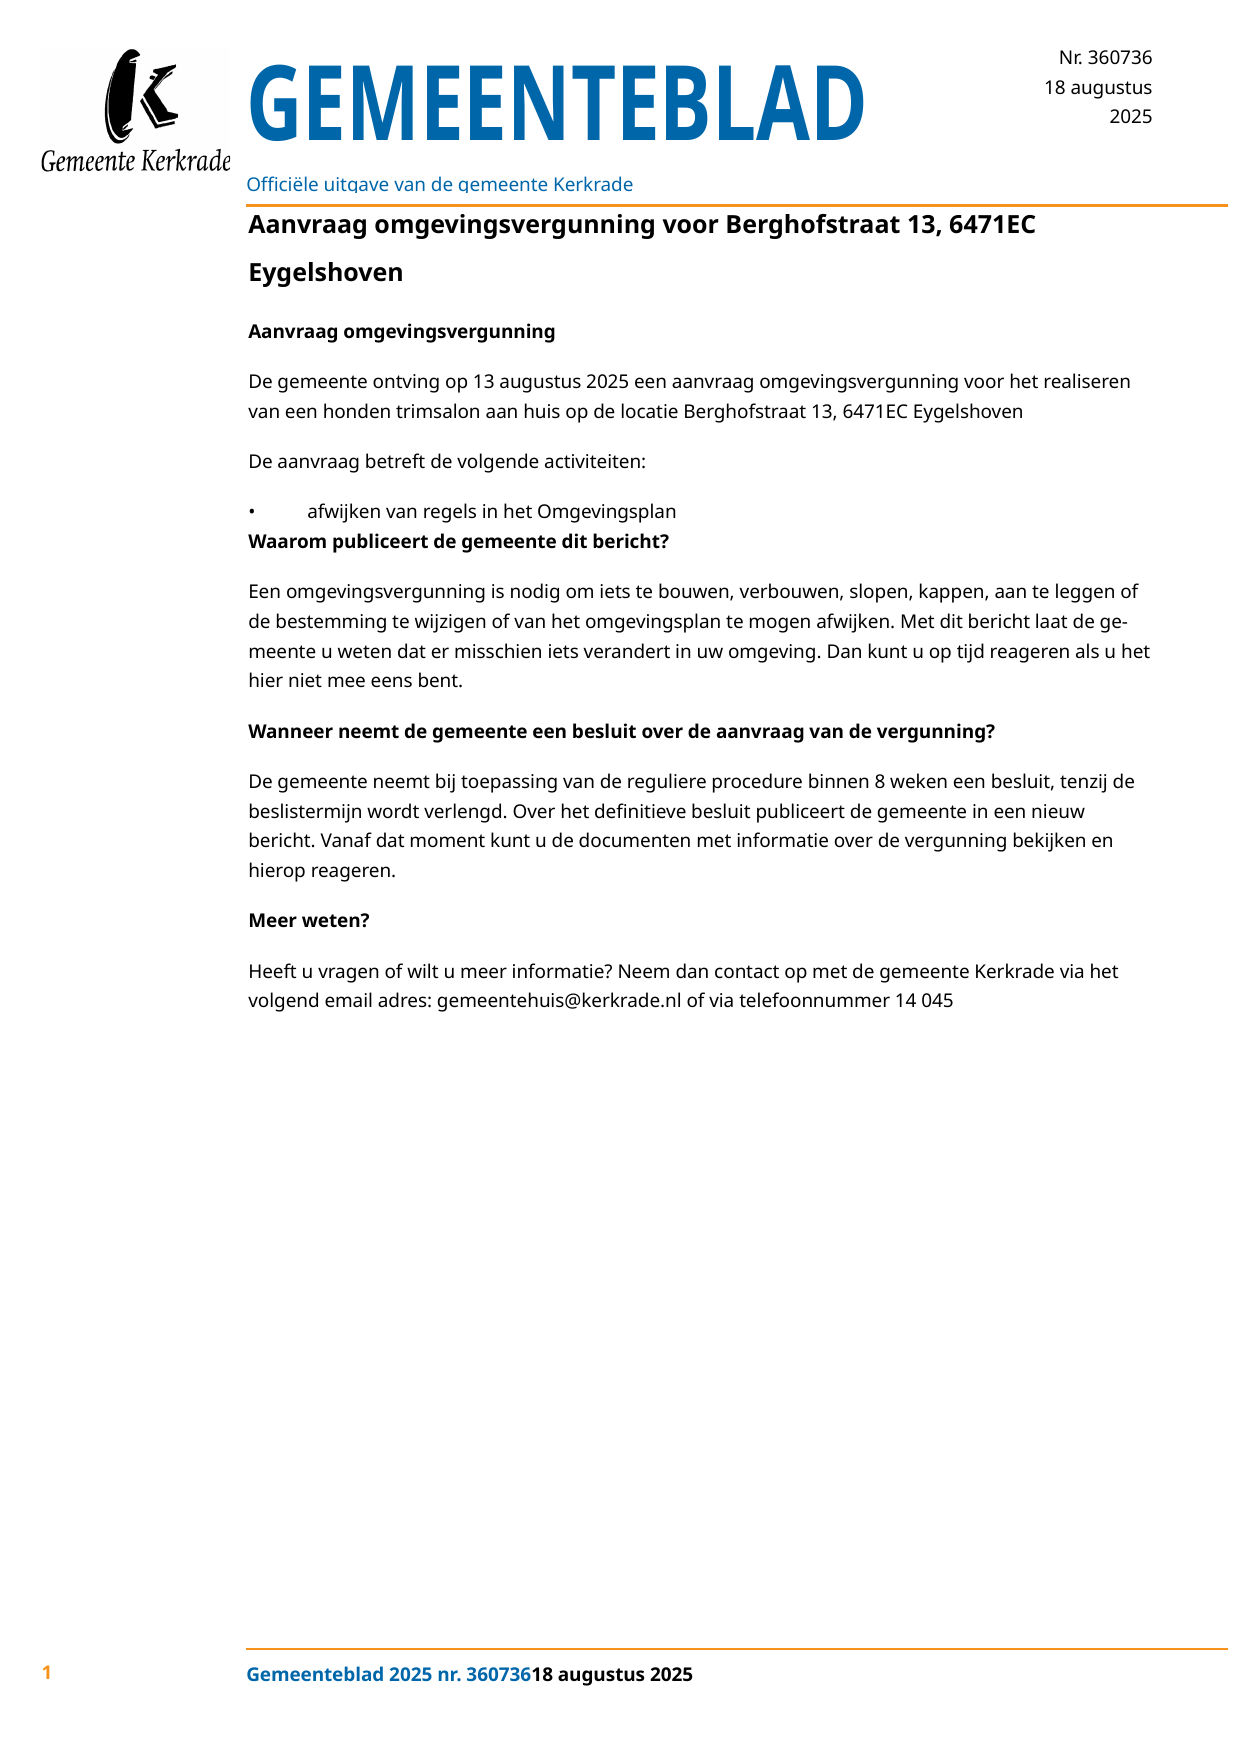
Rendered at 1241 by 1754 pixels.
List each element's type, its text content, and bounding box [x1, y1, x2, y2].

text Waarom publiceert de gemeente dit bericht? [248, 528, 1152, 554]
list afwijken van regels in het Omgevingsplan [248, 499, 1152, 524]
text Wanneer neemt de gemeente een besluit over de aanvraag van de vergunning? [248, 718, 1152, 744]
text Een omgevingsvergunning is nodig om iets te bouwen, verbouwen, slopen, kappen, aan te leggen of de bestemming te wijzigen of van het omgevingsplan te mogen afwijken. Met dit bericht laat de ge- meente u weten dat er misschien iets verandert in uw omgeving. Dan kunt u op tijd reageren als u het hier niet mee eens bent. [248, 579, 1152, 693]
picture [41, 47, 231, 172]
text De aanvraag betreft de volgende activiteiten: [248, 448, 1152, 474]
text De gemeente neemt bij toepassing van de reguliere procedure binnen 8 weken een besluit, tenzij de beslistermijn wordt verlengd. Over het definitieve besluit publiceert de gemeente in een nieuw bericht. Vanaf dat moment kunt u de documenten met informatie over de vergunning bekijken en hierop reageren. [248, 768, 1152, 883]
text Aanvraag omgevingsvergunning [248, 318, 1152, 344]
text Meer weten? [248, 907, 1152, 933]
text De gemeente ontving op 13 augustus 2025 een aanvraag omgevingsvergunning voor het realiseren van een honden trimsalon aan huis op de locatie Berghofstraat 13, 6471EC Eygelshoven [248, 368, 1152, 424]
text Aanvraag omgevingsvergunning voor Berghofstraat 13, 6471EC Eygelshoven [248, 207, 1152, 288]
text Heeft u vragen of wilt u meer informatie? Neem dan contact op met de gemeente Kerkrade via het volgend email adres: gemeentehuis@kerkrade.nl of via telefoonnummer 14 045 [248, 958, 1152, 1013]
